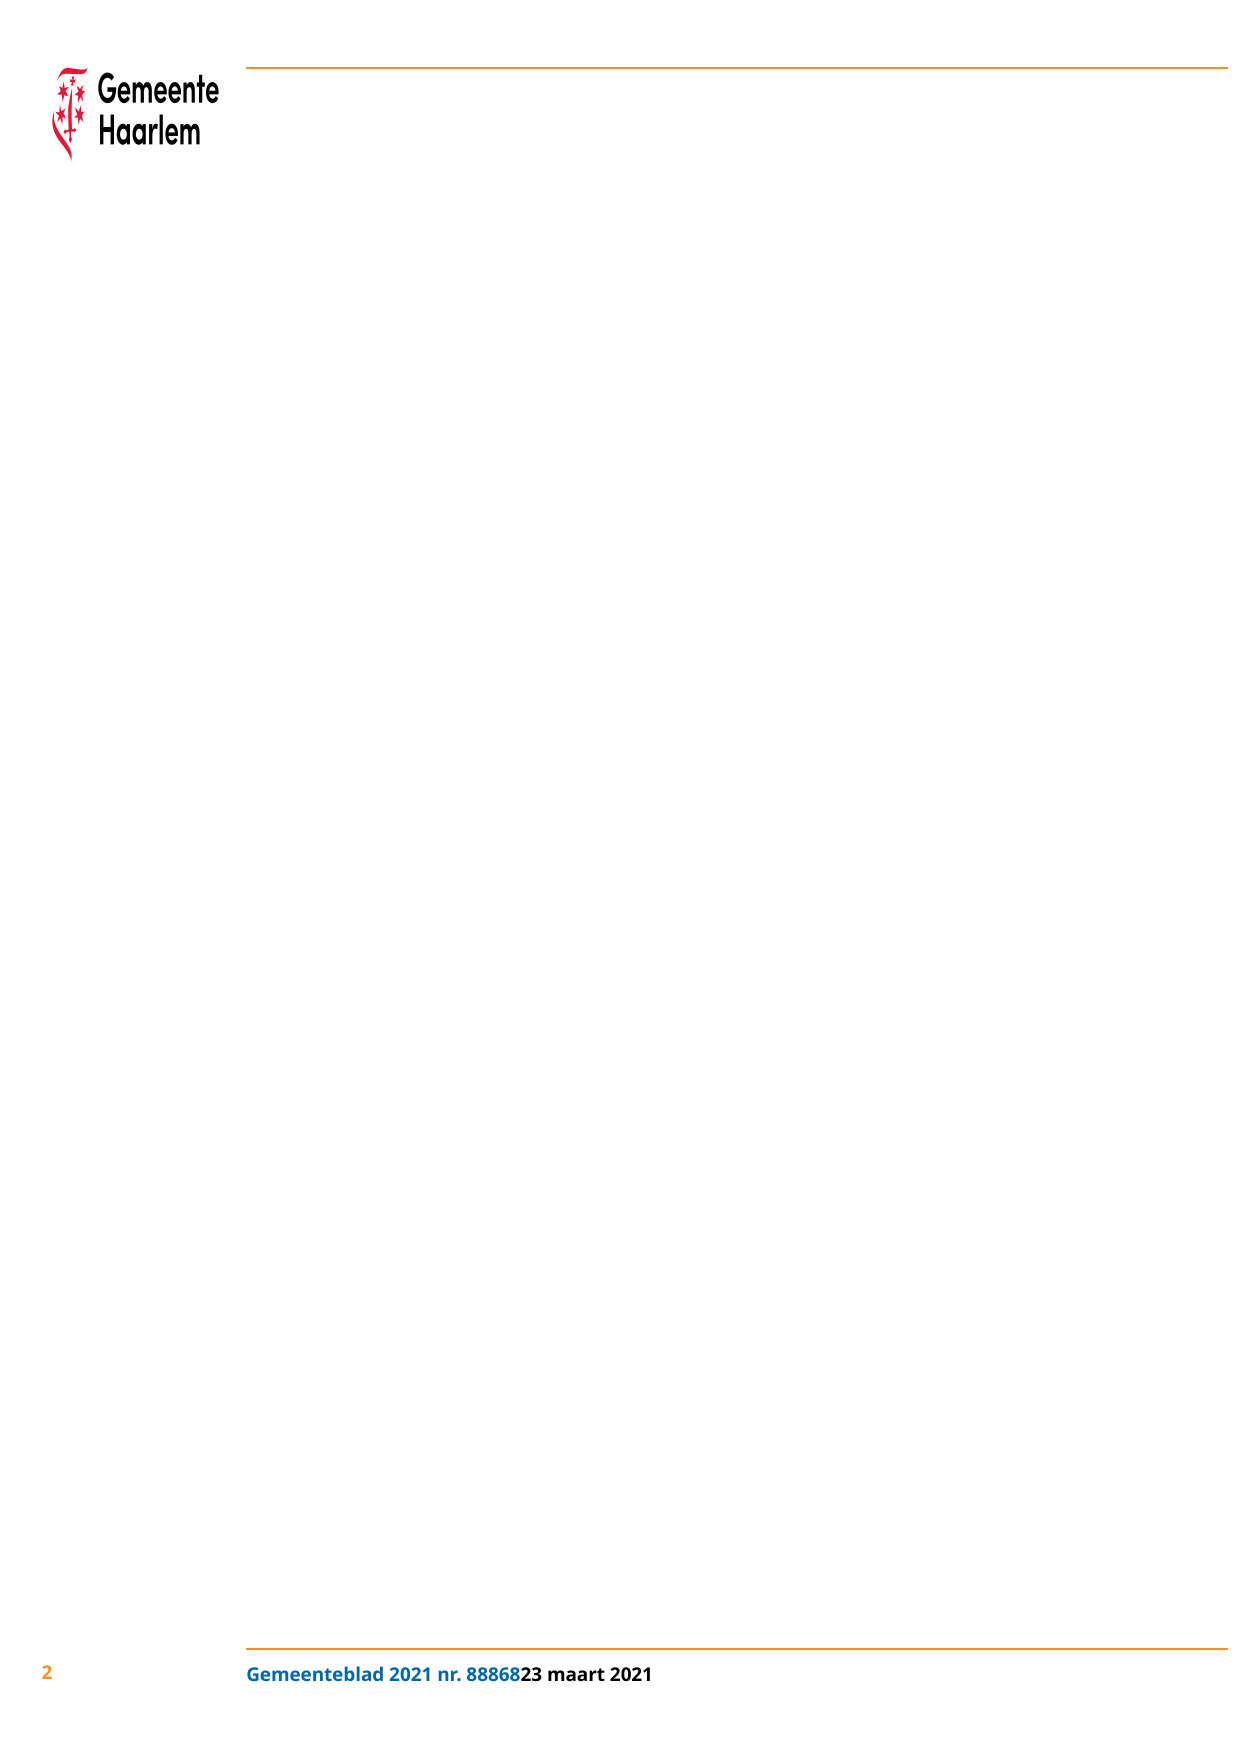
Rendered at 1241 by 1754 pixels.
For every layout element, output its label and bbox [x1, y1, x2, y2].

picture [41, 47, 231, 172]
